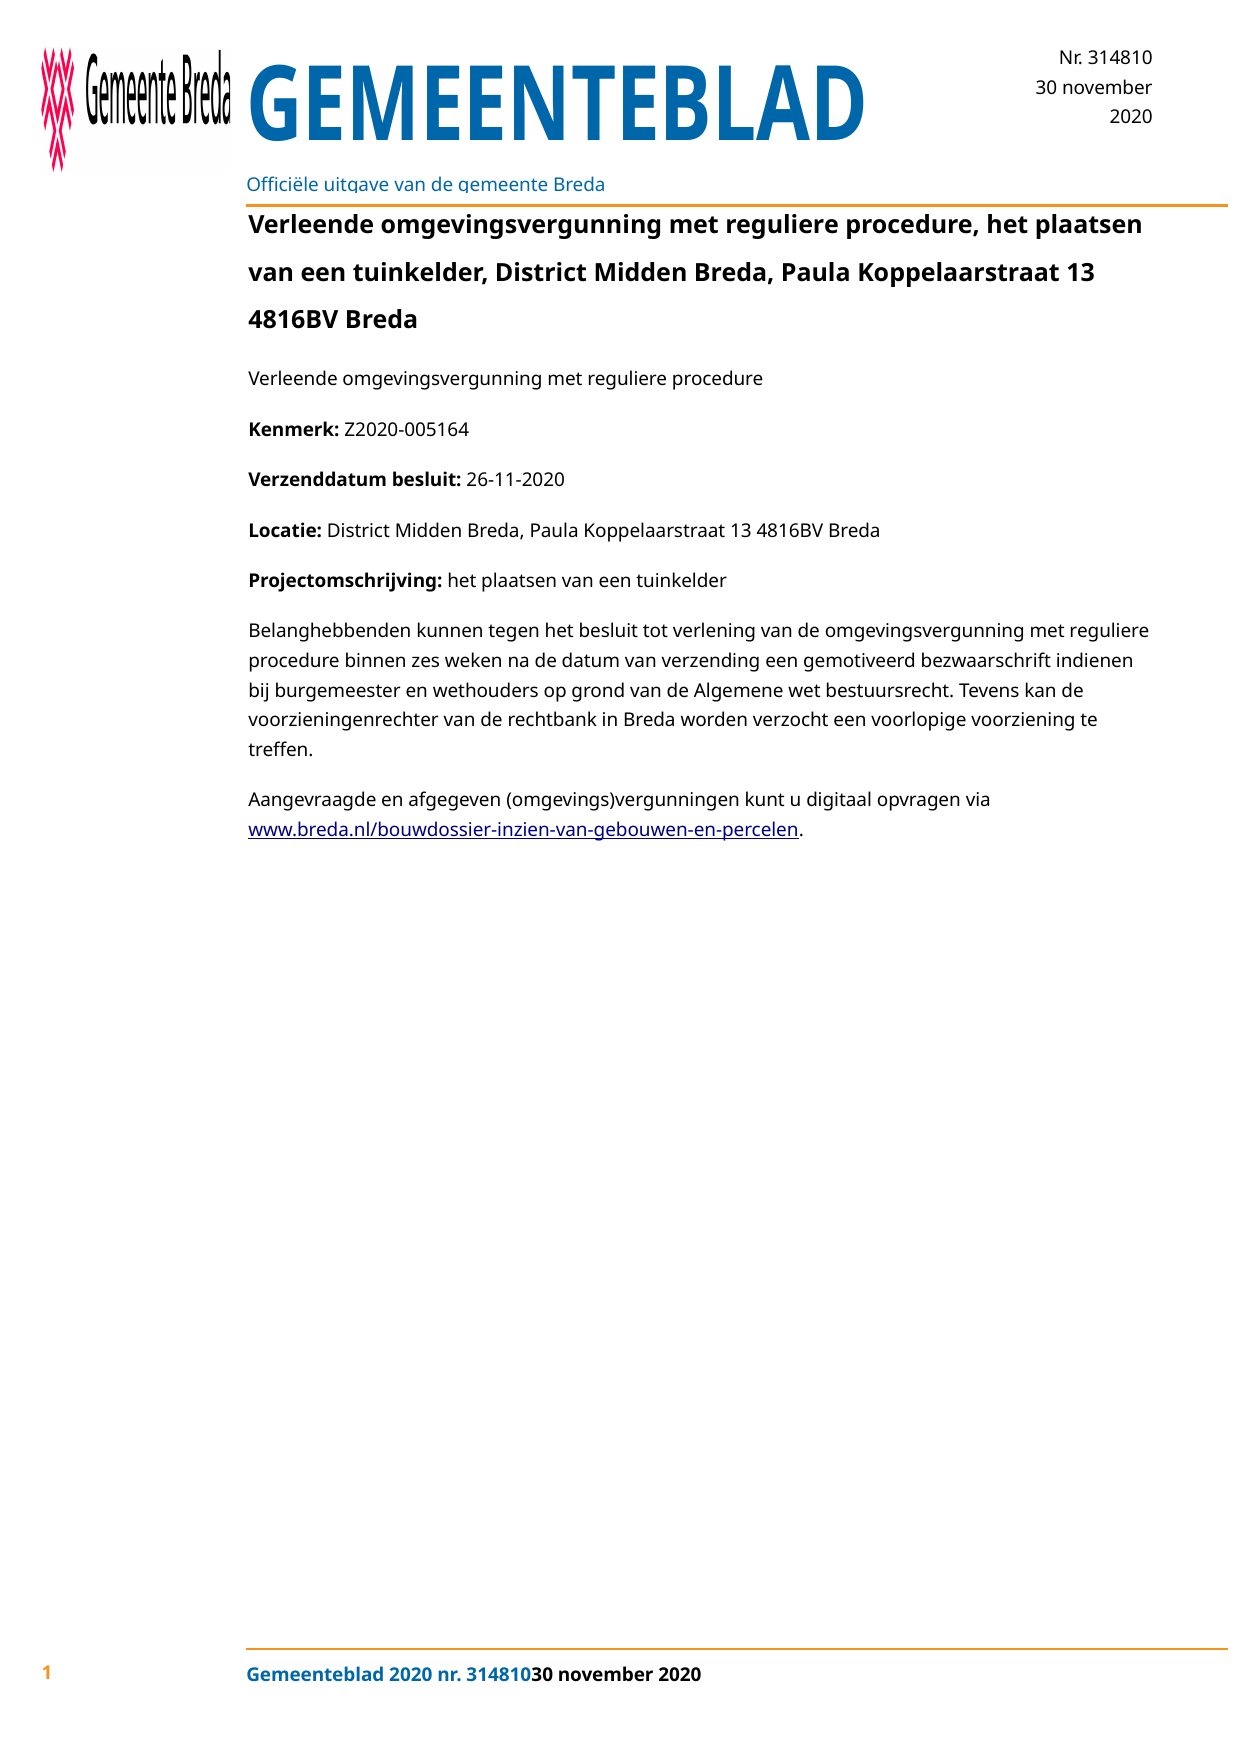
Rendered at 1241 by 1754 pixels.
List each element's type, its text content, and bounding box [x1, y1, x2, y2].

text Locatie: District Midden Breda, Paula Koppelaarstraat 13 4816BV Breda [248, 517, 1152, 542]
text Belanghebbenden kunnen tegen het besluit tot verlening van de omgevingsvergunning met reguliere procedure binnen zes weken na de datum van verzending een gemotiveerd bezwaarschrift indienen bij burgemeester en wethouders op grond van de Algemene wet bestuursrecht. Tevens kan de voorzieningenrechter van de rechtbank in Breda worden verzocht een voorlopige voorziening te treffen. [248, 618, 1152, 762]
text Kenmerk: Z2020-005164 [248, 416, 1152, 442]
text Aangevraagde en afgegeven (omgevings)vergunningen kunt u digitaal opvragen via www.breda.nl/bouwdossier-inzien-van-gebouwen-en-percelen. [248, 786, 1152, 842]
text Verleende omgevingsvergunning met reguliere procedure [248, 366, 1152, 391]
text Verleende omgevingsvergunning met reguliere procedure, het plaatsen van een tuinkelder, District Midden Breda, Paula Koppelaarstraat 13 4816BV Breda [248, 207, 1152, 336]
picture [41, 47, 231, 172]
text Projectomschrijving: het plaatsen van een tuinkelder [248, 567, 1152, 593]
text Verzenddatum besluit: 26-11-2020 [248, 466, 1152, 492]
